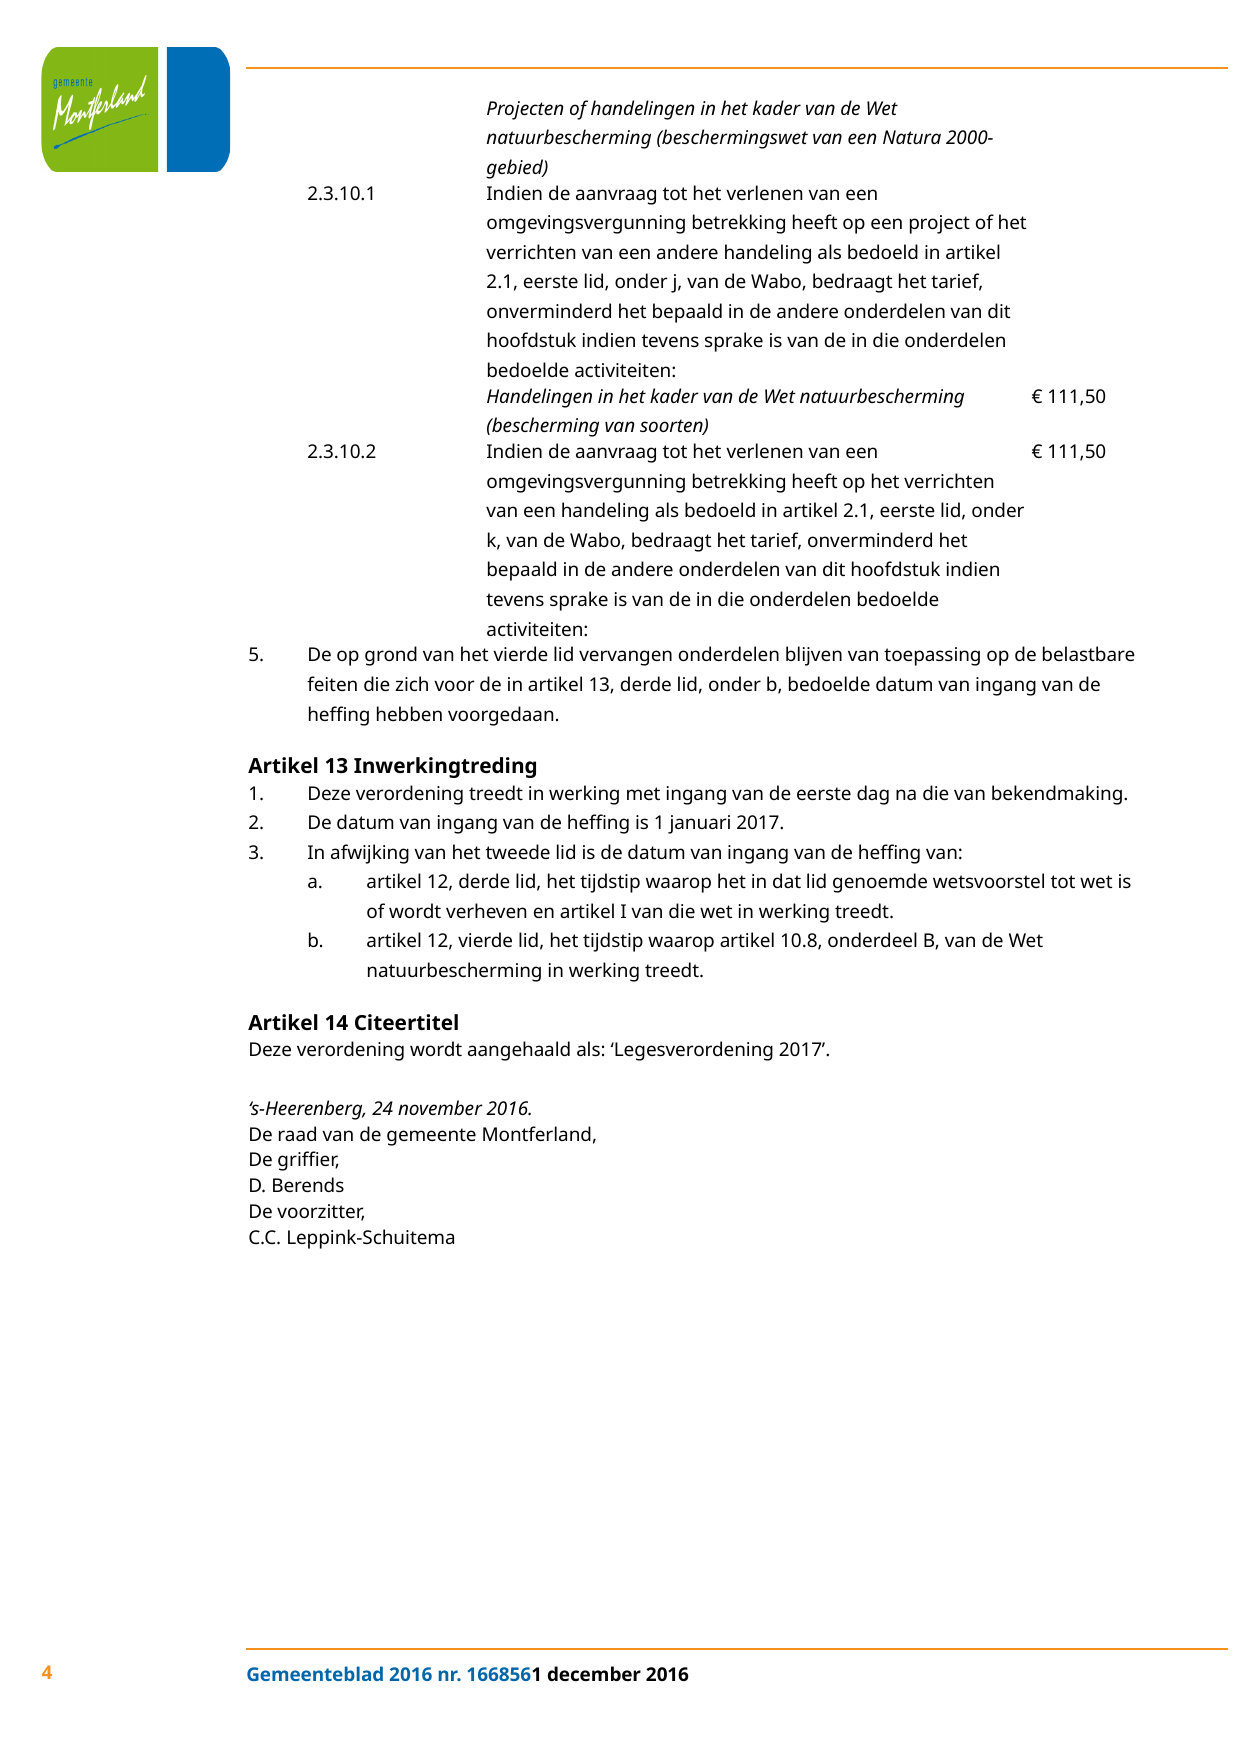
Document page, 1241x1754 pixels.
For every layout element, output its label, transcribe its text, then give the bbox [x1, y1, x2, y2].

table_header [307, 95, 486, 180]
text ‘s-Heerenberg, 24 november 2016. [248, 1095, 1152, 1121]
list De datum van ingang van de heffing is 1 januari 2017. [248, 809, 1152, 835]
text De voorzitter, [248, 1198, 1152, 1224]
table_cell 2.3.10.2 [307, 438, 486, 642]
table_cell Handelingen in het kader van de Wet natuurbescherming (bescherming van soorten) [486, 383, 1031, 438]
text Artikel 13 Inwerkingtreding [248, 751, 1152, 780]
list Deze verordening treedt in werking met ingang van de eerste dag na die van bekendmaking. [248, 780, 1152, 805]
table_header [1031, 95, 1211, 180]
table_cell Indien de aanvraag tot het verlenen van een omgevingsvergunning betrekking heeft op het verrichten van een handeling als bedoeld in artikel 2.1, eerste lid, onder k, van de Wabo, bedraagt het tarief, onverminderd het bepaald in de andere onderdelen van dit hoofdstuk indien tevens sprake is van de in die onderdelen bedoelde activiteiten: [486, 438, 1031, 642]
list In afwijking van het tweede lid is de datum van ingang van de heffing van: [248, 839, 1152, 864]
list artikel 12, vierde lid, het tijdstip waarop artikel 10.8, onderdeel B, van de Wet natuurbescherming in werking treedt. [307, 928, 1152, 983]
list De op grond van het vierde lid vervangen onderdelen blijven van toepassing op de belastbare feiten die zich voor de in artikel 13, derde lid, onder b, bedoelde datum van ingang van de heffing hebben voorgedaan. [248, 642, 1152, 727]
table_cell 2.3.10.1 [307, 180, 486, 383]
table_header Projecten of handelingen in het kader van de Wet natuurbescherming (beschermingswet van een Natura 2000-gebied) [486, 95, 1031, 180]
text De griffier, [248, 1147, 1152, 1172]
table_cell € 111,50 [1031, 383, 1211, 438]
table_cell [1031, 180, 1211, 383]
text C.C. Leppink-Schuitema [248, 1224, 1152, 1249]
table_cell Indien de aanvraag tot het verlenen van een omgevingsvergunning betrekking heeft op een project of het verrichten van een andere handeling als bedoeld in artikel 2.1, eerste lid, onder j, van de Wabo, bedraagt het tarief, onverminderd het bepaald in de andere onderdelen van dit hoofdstuk indien tevens sprake is van de in die onderdelen bedoelde activiteiten: [486, 180, 1031, 383]
text Artikel 14 Citeertitel [248, 1008, 1152, 1036]
text De raad van de gemeente Montferland, [248, 1121, 1152, 1147]
text D. Berends [248, 1172, 1152, 1198]
table_cell € 111,50 [1031, 438, 1211, 642]
table_cell [307, 383, 486, 438]
list artikel 12, derde lid, het tijdstip waarop het in dat lid genoemde wetsvoorstel tot wet is of wordt verheven en artikel I van die wet in werking treedt. [307, 868, 1152, 924]
text Deze verordening wordt aangehaald als: ‘Legesverordening 2017’. [248, 1036, 1152, 1062]
picture [41, 47, 231, 172]
